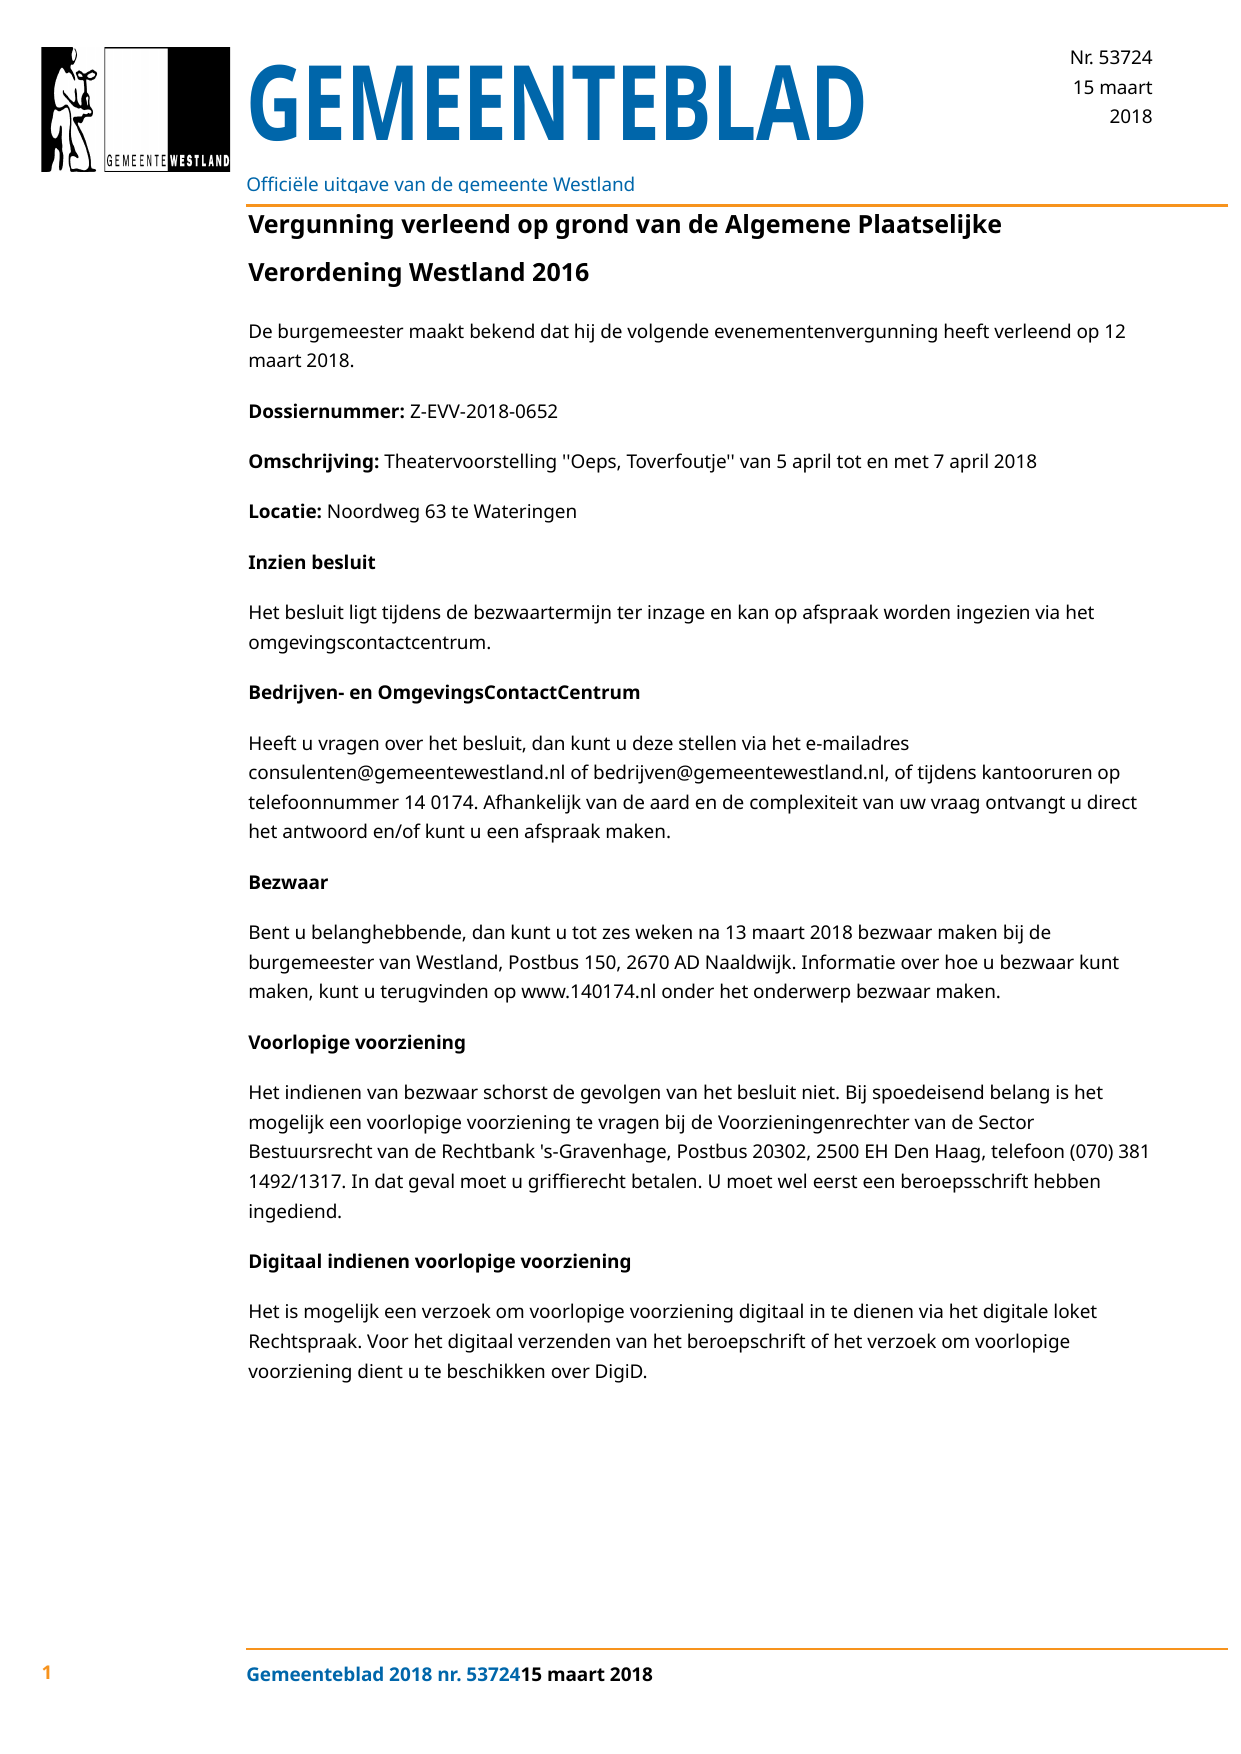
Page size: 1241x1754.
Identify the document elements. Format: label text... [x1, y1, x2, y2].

text Digitaal indienen voorlopige voorziening [248, 1248, 1152, 1274]
text Heeft u vragen over het besluit, dan kunt u deze stellen via het e-mailadres consulenten@gemeentewestland.nl of bedrijven@gemeentewestland.nl, of tijdens kantooruren op telefoonnummer 14 0174. Afhankelijk van de aard en de complexiteit van uw vraag ontvangt u direct het antwoord en/of kunt u een afspraak maken. [248, 730, 1152, 844]
text Het is mogelijk een verzoek om voorlopige voorziening digitaal in te dienen via het digitale loket Rechtspraak. Voor het digitaal verzenden van het beroepschrift of het verzoek om voorlopige voorziening dient u te beschikken over DigiD. [248, 1299, 1152, 1384]
text Locatie: Noordweg 63 te Wateringen [248, 499, 1152, 524]
text Inzien besluit [248, 549, 1152, 575]
text Bent u belanghebbende, dan kunt u tot zes weken na 13 maart 2018 bezwaar maken bij de burgemeester van Westland, Postbus 150, 2670 AD Naaldwijk. Informatie over hoe u bezwaar kunt maken, kunt u terugvinden op www.140174.nl onder het onderwerp bezwaar maken. [248, 919, 1152, 1004]
text De burgemeester maakt bekend dat hij de volgende evenementenvergunning heeft verleend op 12 maart 2018. [248, 318, 1152, 373]
text Voorlopige voorziening [248, 1029, 1152, 1055]
text Vergunning verleend op grond van de Algemene Plaatselijke Verordening Westland 2016 [248, 207, 1152, 288]
text Bedrijven- en OmgevingsContactCentrum [248, 679, 1152, 705]
text Dossiernummer: Z-EVV-2018-0652 [248, 398, 1152, 424]
text Bezwaar [248, 869, 1152, 895]
text Omschrijving: Theatervoorstelling ''Oeps, Toverfoutje'' van 5 april tot en met 7 april 2018 [248, 448, 1152, 474]
text Het besluit ligt tijdens de bezwaartermijn ter inzage en kan op afspraak worden ingezien via het omgevingscontactcentrum. [248, 599, 1152, 655]
text Het indienen van bezwaar schorst de gevolgen van het besluit niet. Bij spoedeisend belang is het mogelijk een voorlopige voorziening te vragen bij de Voorzieningenrechter van de Sector Bestuursrecht van de Rechtbank 's-Gravenhage, Postbus 20302, 2500 EH Den Haag, telefoon (070) 381 1492/1317. In dat geval moet u griffierecht betalen. U moet wel eerst een beroepsschrift hebben ingediend. [248, 1079, 1152, 1224]
picture [41, 47, 231, 172]
